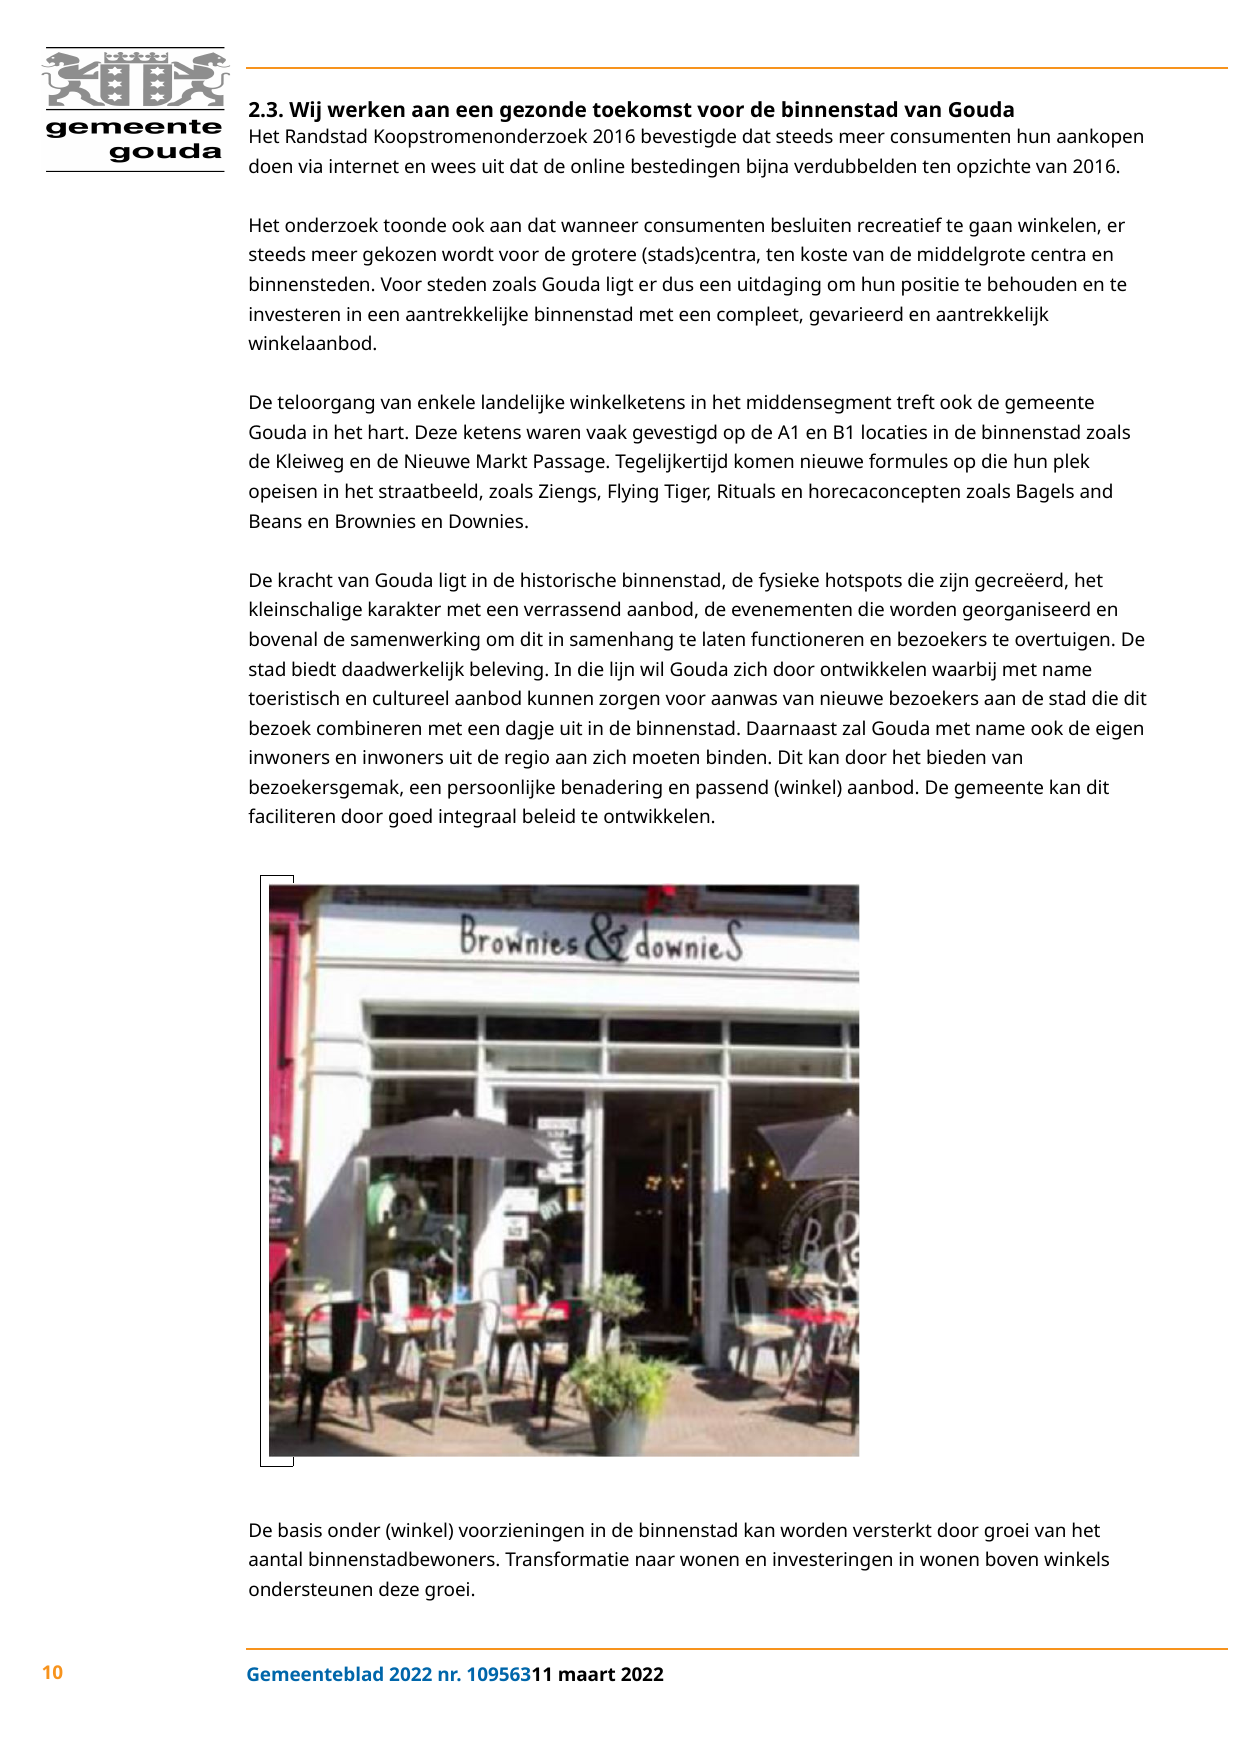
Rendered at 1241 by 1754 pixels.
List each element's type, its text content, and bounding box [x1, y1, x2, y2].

text De basis onder (winkel) voorzieningen in de binnenstad kan worden versterkt door groei van het aantal binnenstadbewoners. Transformatie naar wonen en investeringen in wonen boven winkels ondersteunen deze groei. [248, 1517, 1152, 1602]
text Het onderzoek toonde ook aan dat wanneer consumenten besluiten recreatief te gaan winkelen, er steeds meer gekozen wordt voor de grotere (stads)centra, ten koste van de middelgrote centra en binnensteden. Voor steden zoals Gouda ligt er dus een uitdaging om hun positie te behouden en te investeren in een aantrekkelijke binnenstad met een compleet, gevarieerd en aantrekkelijk winkelaanbod. [248, 212, 1152, 356]
text De teloorgang van enkele landelijke winkelketens in het middensegment treft ook de gemeente Gouda in het hart. Deze ketens waren vaak gevestigd op de A1 en B1 locaties in de binnenstad zoals de Kleiweg en de Nieuwe Markt Passage. Tegelijkertijd komen nieuwe formules op die hun plek opeisen in het straatbeeld, zoals Ziengs, ­Flying Tiger, Rituals en horecaconcepten zoals Bagels and Beans en Brownies en Downies. [248, 389, 1152, 533]
picture [268, 883, 860, 1457]
text 2.3. Wij werken aan een gezonde toekomst voor de binnenstad van Gouda [248, 95, 1152, 123]
text De kracht van Gouda ligt in de historische binnenstad, de fysieke hotspots die zijn gecreëerd, het kleinschalige karakter met een verrassend aanbod, de evenementen die worden georganiseerd en bovenal de samenwerking om dit in samenhang te laten functioneren en bezoekers te overtuigen. De stad biedt daadwerkelijk beleving. In die lijn wil Gouda zich door ontwikkelen waarbij met name toeristisch en cultureel aanbod kunnen zorgen voor aanwas van nieuwe bezoekers aan de stad die dit bezoek combineren met een dagje uit in de binnenstad. Daarnaast zal Gouda met name ook de eigen inwoners en inwoners uit de regio aan zich moeten binden. Dit kan door het bieden van bezoekersgemak, een persoonlijke benadering en passend (winkel) aanbod. De gemeente kan dit faciliteren door goed integraal beleid te ontwikkelen. [248, 567, 1152, 829]
text Het Randstad Koopstromenonderzoek 2016 bevestigde dat steeds meer consumenten hun aankopen doen via internet en wees uit dat de online bestedingen bijna verdubbelden ten opzichte van 2016. [248, 123, 1152, 178]
picture [41, 47, 231, 172]
